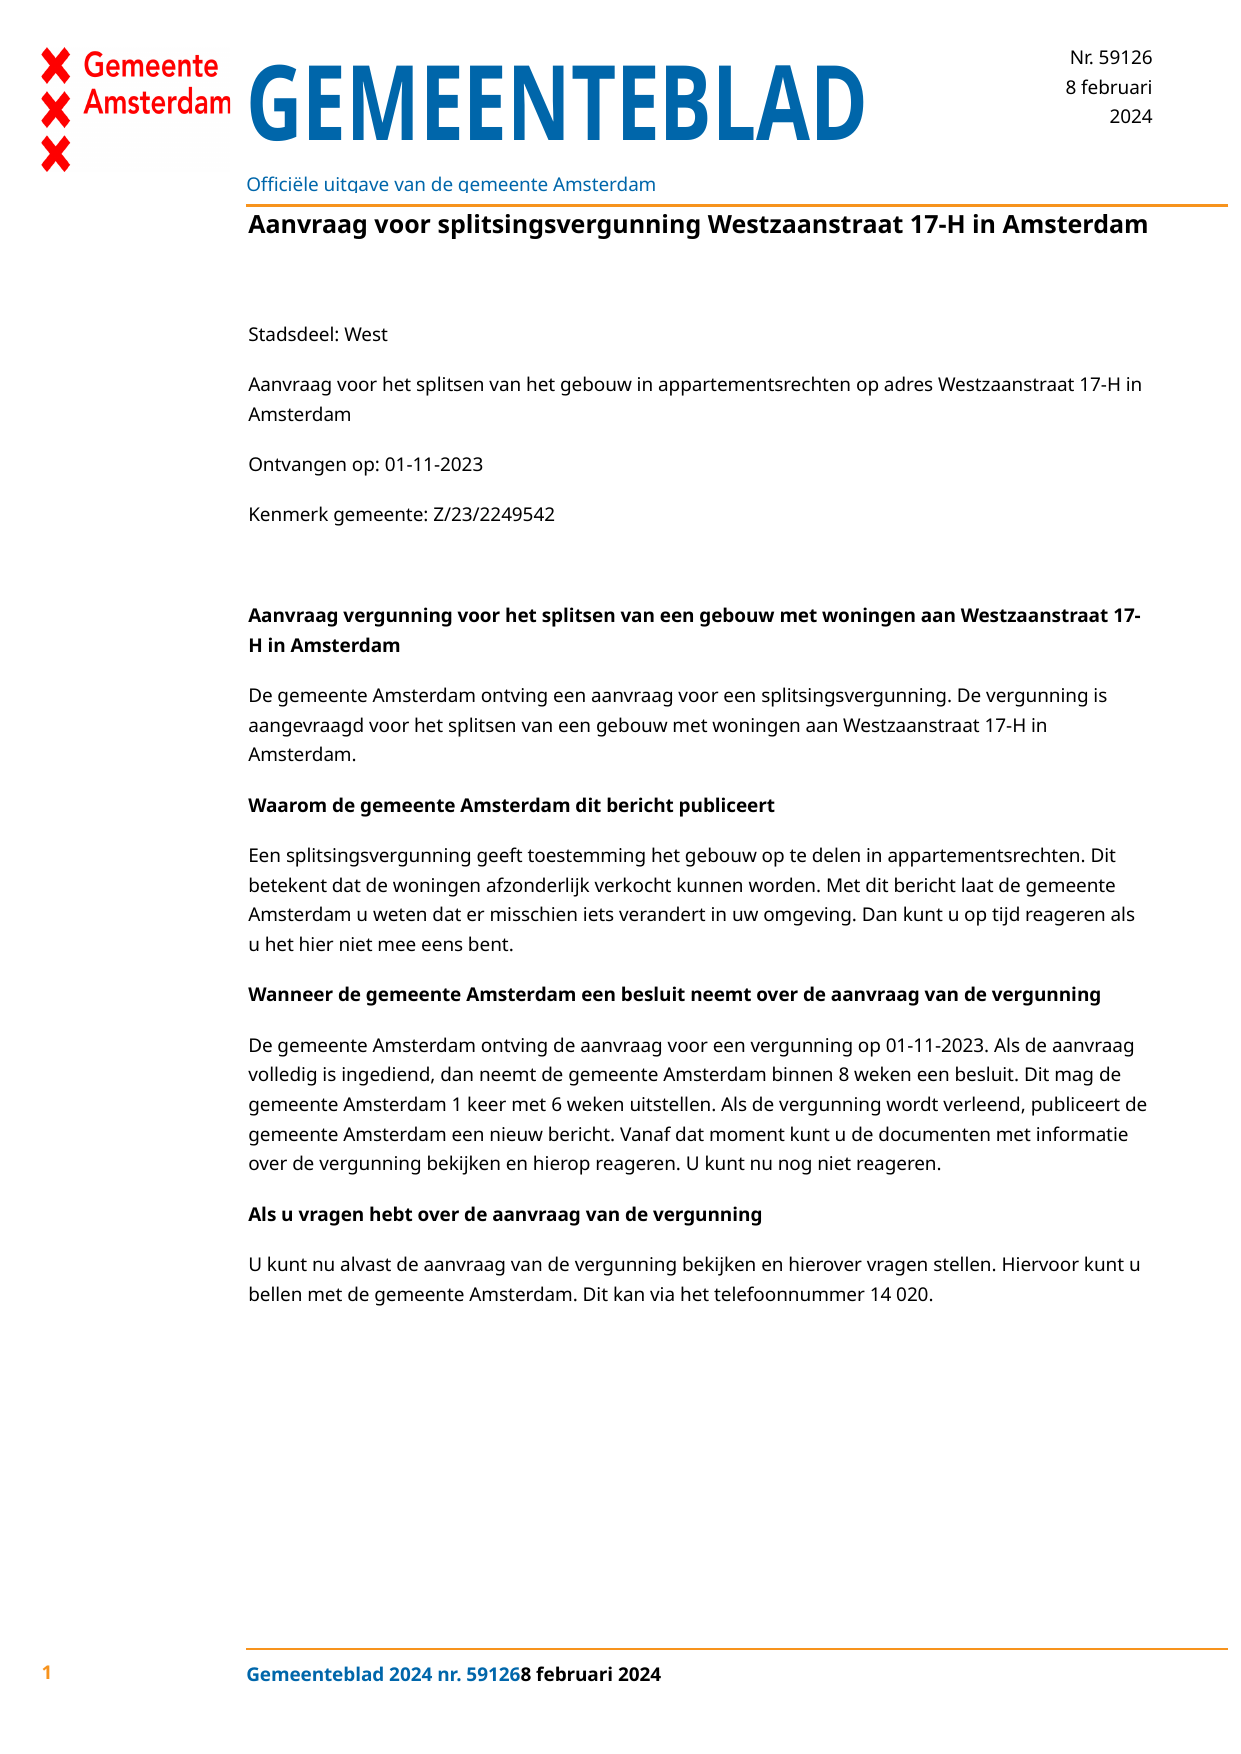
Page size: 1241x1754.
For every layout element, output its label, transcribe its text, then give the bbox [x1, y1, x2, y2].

text De gemeente Amsterdam ontving de aanvraag voor een vergunning op 01-11-2023. Als de aanvraag volledig is ingediend, dan neemt de gemeente Amsterdam binnen 8 weken een besluit. Dit mag de gemeente Amsterdam 1 keer met 6 weken uitstellen. Als de vergunning wordt verleend, publiceert de gemeente Amsterdam een nieuw bericht. Vanaf dat moment kunt u de documenten met informatie over de vergunning bekijken en hierop reageren. U kunt nu nog niet reageren. [248, 1032, 1152, 1176]
text Waarom de gemeente Amsterdam dit bericht publiceert [248, 792, 1152, 818]
text Als u vragen hebt over de aanvraag van de vergunning [248, 1201, 1152, 1226]
text Ontvangen op: 01-11-2023 [248, 451, 1152, 477]
text Aanvraag voor het splitsen van het gebouw in appartementsrechten op adres Westzaanstraat 17-H in Amsterdam [248, 371, 1152, 426]
text Stadsdeel: West [248, 321, 1152, 346]
text Wanneer de gemeente Amsterdam een besluit neemt over de aanvraag van de vergunning [248, 982, 1152, 1007]
text Kenmerk gemeente: Z/23/2249542 [248, 502, 1152, 527]
text Een splitsingsvergunning geeft toestemming het gebouw op te delen in appartementsrechten. Dit betekent dat de woningen afzonderlijk verkocht kunnen worden. Met dit bericht laat de gemeente Amsterdam u weten dat er misschien iets verandert in uw omgeving. Dan kunt u op tijd reageren als u het hier niet mee eens bent. [248, 842, 1152, 957]
text U kunt nu alvast de aanvraag van de vergunning bekijken en hierover vragen stellen. Hiervoor kunt u bellen met de gemeente Amsterdam. Dit kan via het telefoonnummer 14 020. [248, 1251, 1152, 1306]
text De gemeente Amsterdam ontving een aanvraag voor een splitsingsvergunning. De vergunning is aangevraagd voor het splitsen van een gebouw met woningen aan Westzaanstraat 17-H in Amsterdam. [248, 682, 1152, 767]
text Aanvraag vergunning voor het splitsen van een gebouw met woningen aan Westzaanstraat 17-H in Amsterdam [248, 602, 1152, 658]
text Aanvraag voor splitsingsvergunning Westzaanstraat 17-H in Amsterdam [248, 207, 1152, 241]
picture [41, 47, 231, 172]
